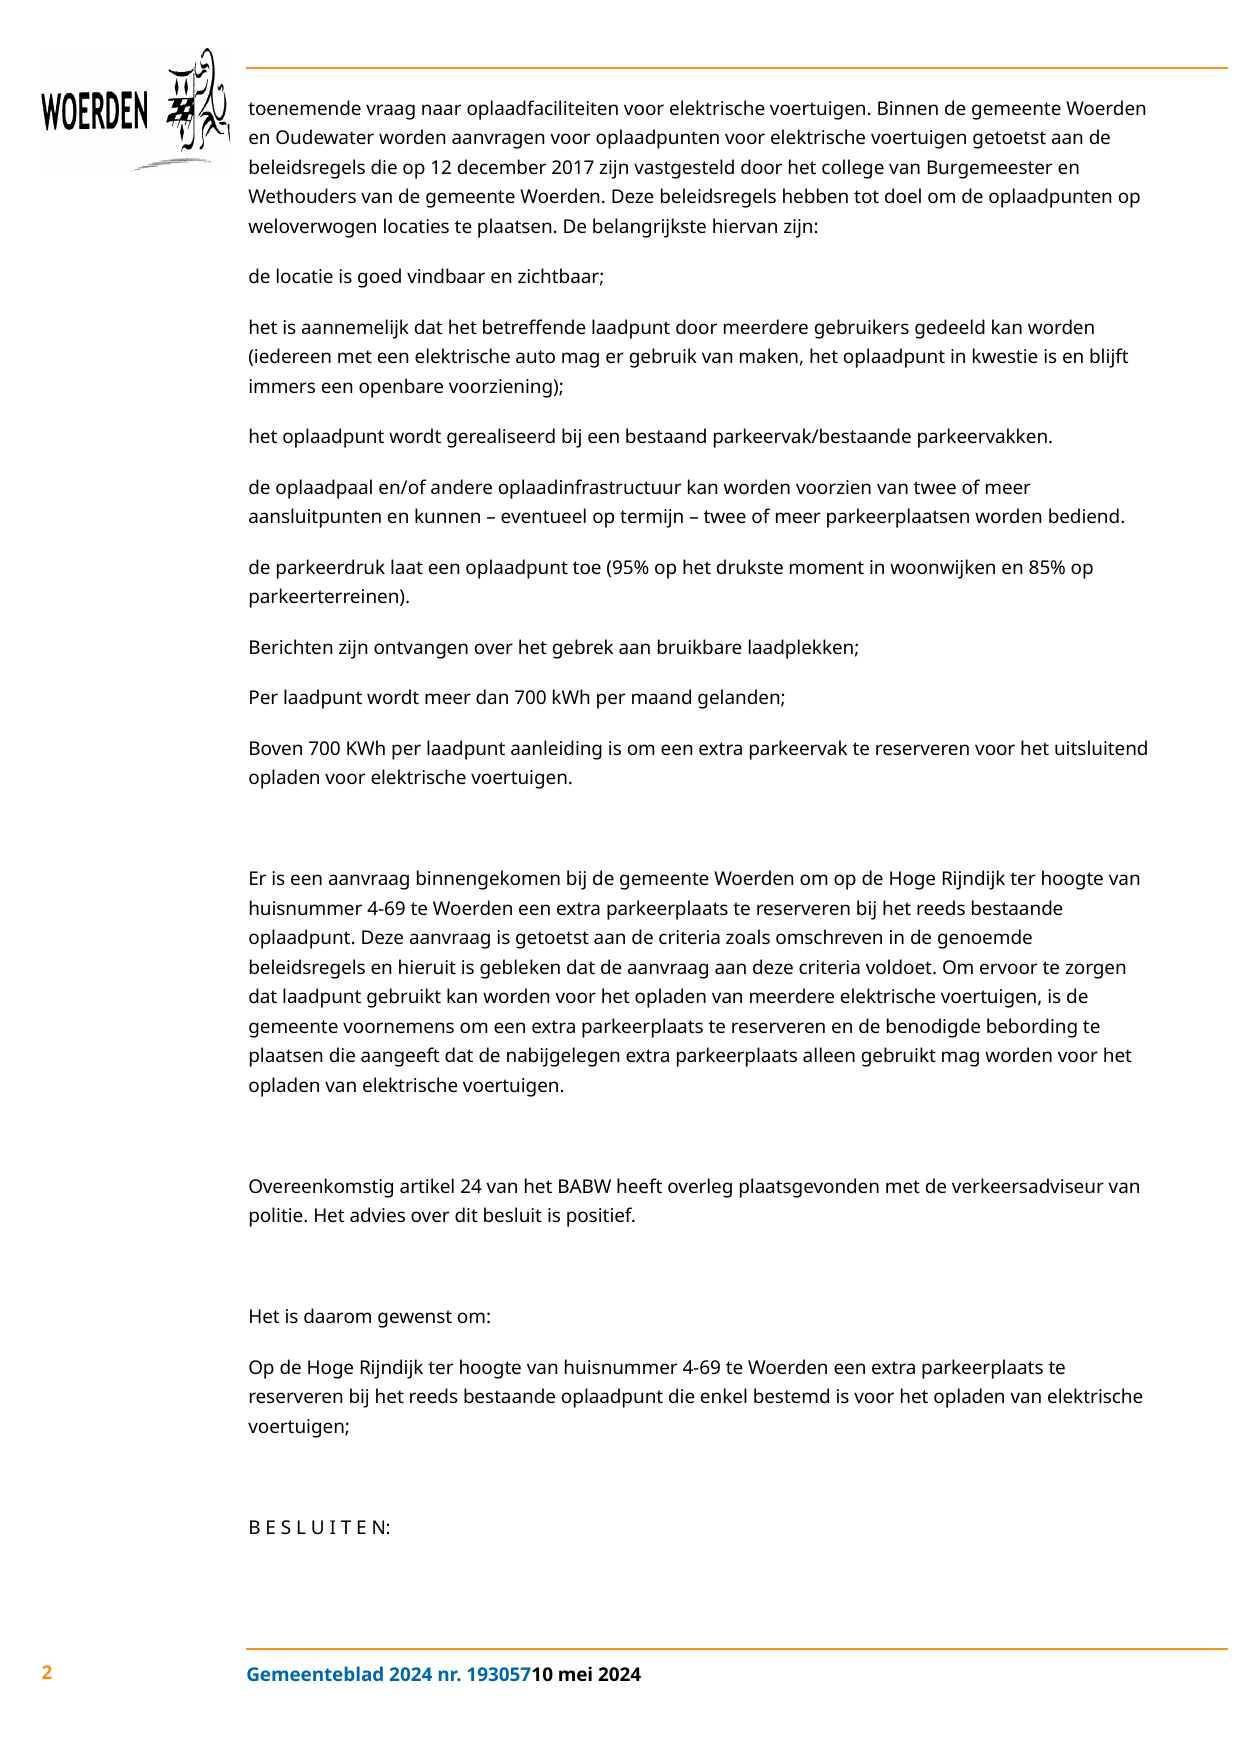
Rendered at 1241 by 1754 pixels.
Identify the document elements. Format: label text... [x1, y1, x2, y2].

text Boven 700 KWh per laadpunt aanleiding is om een extra parkeervak te reserveren voor het uitsluitend opladen voor elektrische voertuigen. [248, 735, 1152, 790]
text Per laadpunt wordt meer dan 700 kWh per maand gelanden; [248, 684, 1152, 710]
text Berichten zijn ontvangen over het gebrek aan bruikbare laadplekken; [248, 634, 1152, 660]
text B E S L U I T E N: [248, 1514, 1152, 1540]
text toenemende vraag naar oplaadfaciliteiten voor elektrische voertuigen. Binnen de gemeente Woerden en Oudewater worden aanvragen voor oplaadpunten voor elektrische voertuigen getoetst aan de beleidsregels die op 12 december 2017 zijn vastgesteld door het college van Burgemeester en Wethouders van de gemeente Woerden. Deze beleidsregels hebben tot doel om de oplaadpunten op weloverwogen locaties te plaatsen. De belangrijkste hiervan zijn: [248, 95, 1152, 239]
text de oplaadpaal en/of andere oplaadinfrastructuur kan worden voorzien van twee of meer aansluitpunten en kunnen – eventueel op termijn – twee of meer parkeerplaatsen worden bediend. [248, 474, 1152, 529]
text Er is een aanvraag binnengekomen bij de gemeente Woerden om op de Hoge Rijndijk ter hoogte van huisnummer 4-69 te Woerden een extra parkeerplaats te reserveren bij het reeds bestaande oplaadpunt. Deze aanvraag is getoetst aan de criteria zoals omschreven in de genoemde beleidsregels en hieruit is gebleken dat de aanvraag aan deze criteria voldoet. Om ervoor te zorgen dat laadpunt gebruikt kan worden voor het opladen van meerdere elektrische voertuigen, is de gemeente voornemens om een extra parkeerplaats te reserveren en de benodigde bebording te plaatsen die aangeeft dat de nabijgelegen extra parkeerplaats alleen gebruikt mag worden voor het opladen van elektrische voertuigen. [248, 865, 1152, 1098]
text de locatie is goed vindbaar en zichtbaar; [248, 263, 1152, 289]
text het oplaadpunt wordt gerealiseerd bij een bestaand parkeervak/bestaande parkeervakken. [248, 423, 1152, 449]
text Op de Hoge Rijndijk ter hoogte van huisnummer 4-69 te Woerden een extra parkeerplaats te reserveren bij het reeds bestaande oplaadpunt die enkel bestemd is voor het opladen van elektrische voertuigen; [248, 1354, 1152, 1439]
text het is aannemelijk dat het betreffende laadpunt door meerdere gebruikers gedeeld kan worden (iedereen met een elektrische auto mag er gebruik van maken, het oplaadpunt in kwestie is en blijft immers een openbare voorziening); [248, 314, 1152, 399]
text Overeenkomstig artikel 24 van het BABW heeft overleg plaatsgevonden met de verkeersadviseur van politie. Het advies over dit besluit is positief. [248, 1173, 1152, 1228]
picture [41, 47, 231, 172]
text de parkeerdruk laat een oplaadpunt toe (95% op het drukste moment in woonwijken en 85% op parkeerterreinen). [248, 554, 1152, 609]
text Het is daarom gewenst om: [248, 1303, 1152, 1329]
